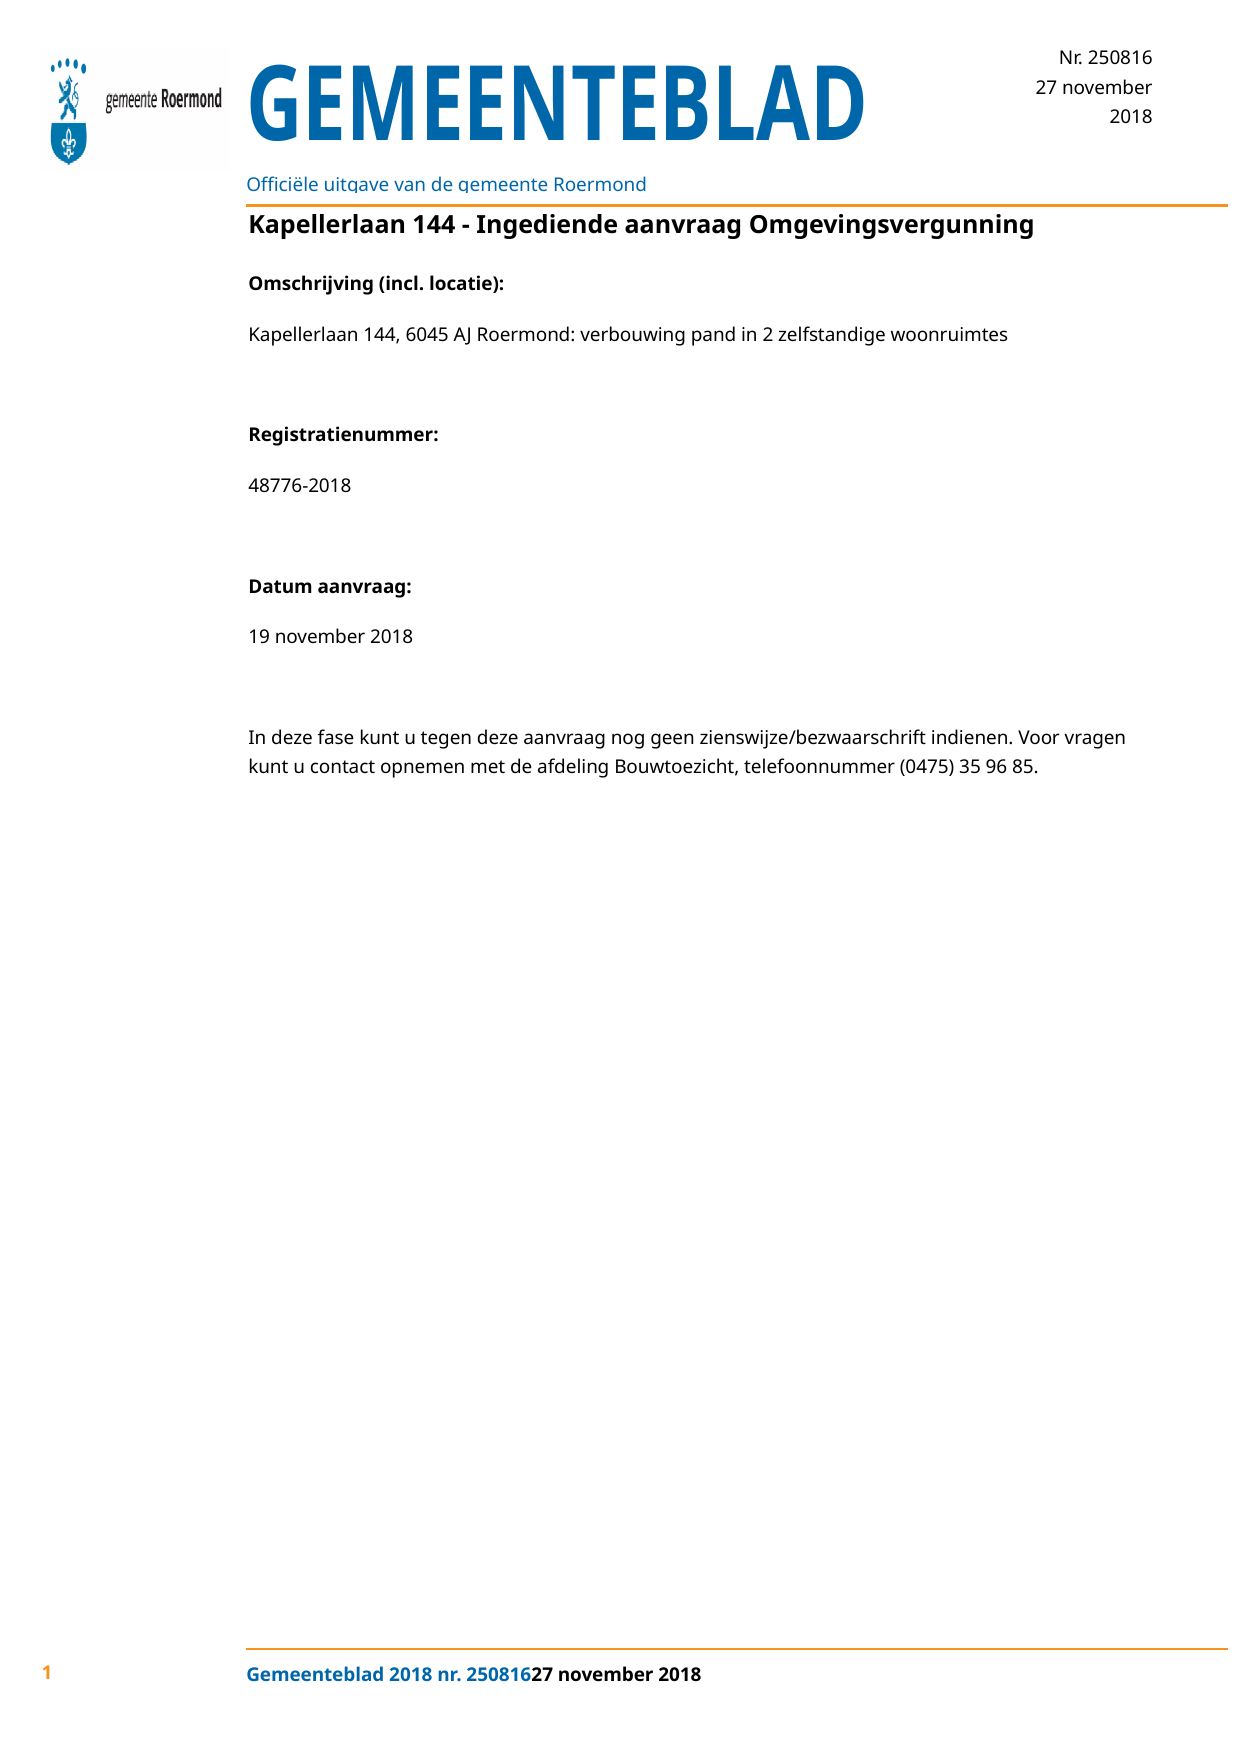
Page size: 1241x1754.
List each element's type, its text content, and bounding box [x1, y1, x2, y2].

picture [41, 47, 231, 172]
text Kapellerlaan 144, 6045 AJ Roermond: verbouwing pand in 2 zelfstandige woonruimtes [248, 321, 1152, 346]
text 19 november 2018 [248, 623, 1152, 649]
text Kapellerlaan 144 - Ingediende aanvraag Omgevingsvergunning [248, 207, 1152, 241]
text Datum aanvraag: [248, 573, 1152, 598]
text Omschrijving (incl. locatie): [248, 270, 1152, 296]
text In deze fase kunt u tegen deze aanvraag nog geen zienswijze/bezwaarschrift indienen. Voor vragen kunt u contact opnemen met de afdeling Bouwtoezicht, telefoonnummer (0475) 35 96 85. [248, 724, 1152, 779]
text 48776-2018 [248, 472, 1152, 498]
text Registratienummer: [248, 422, 1152, 447]
